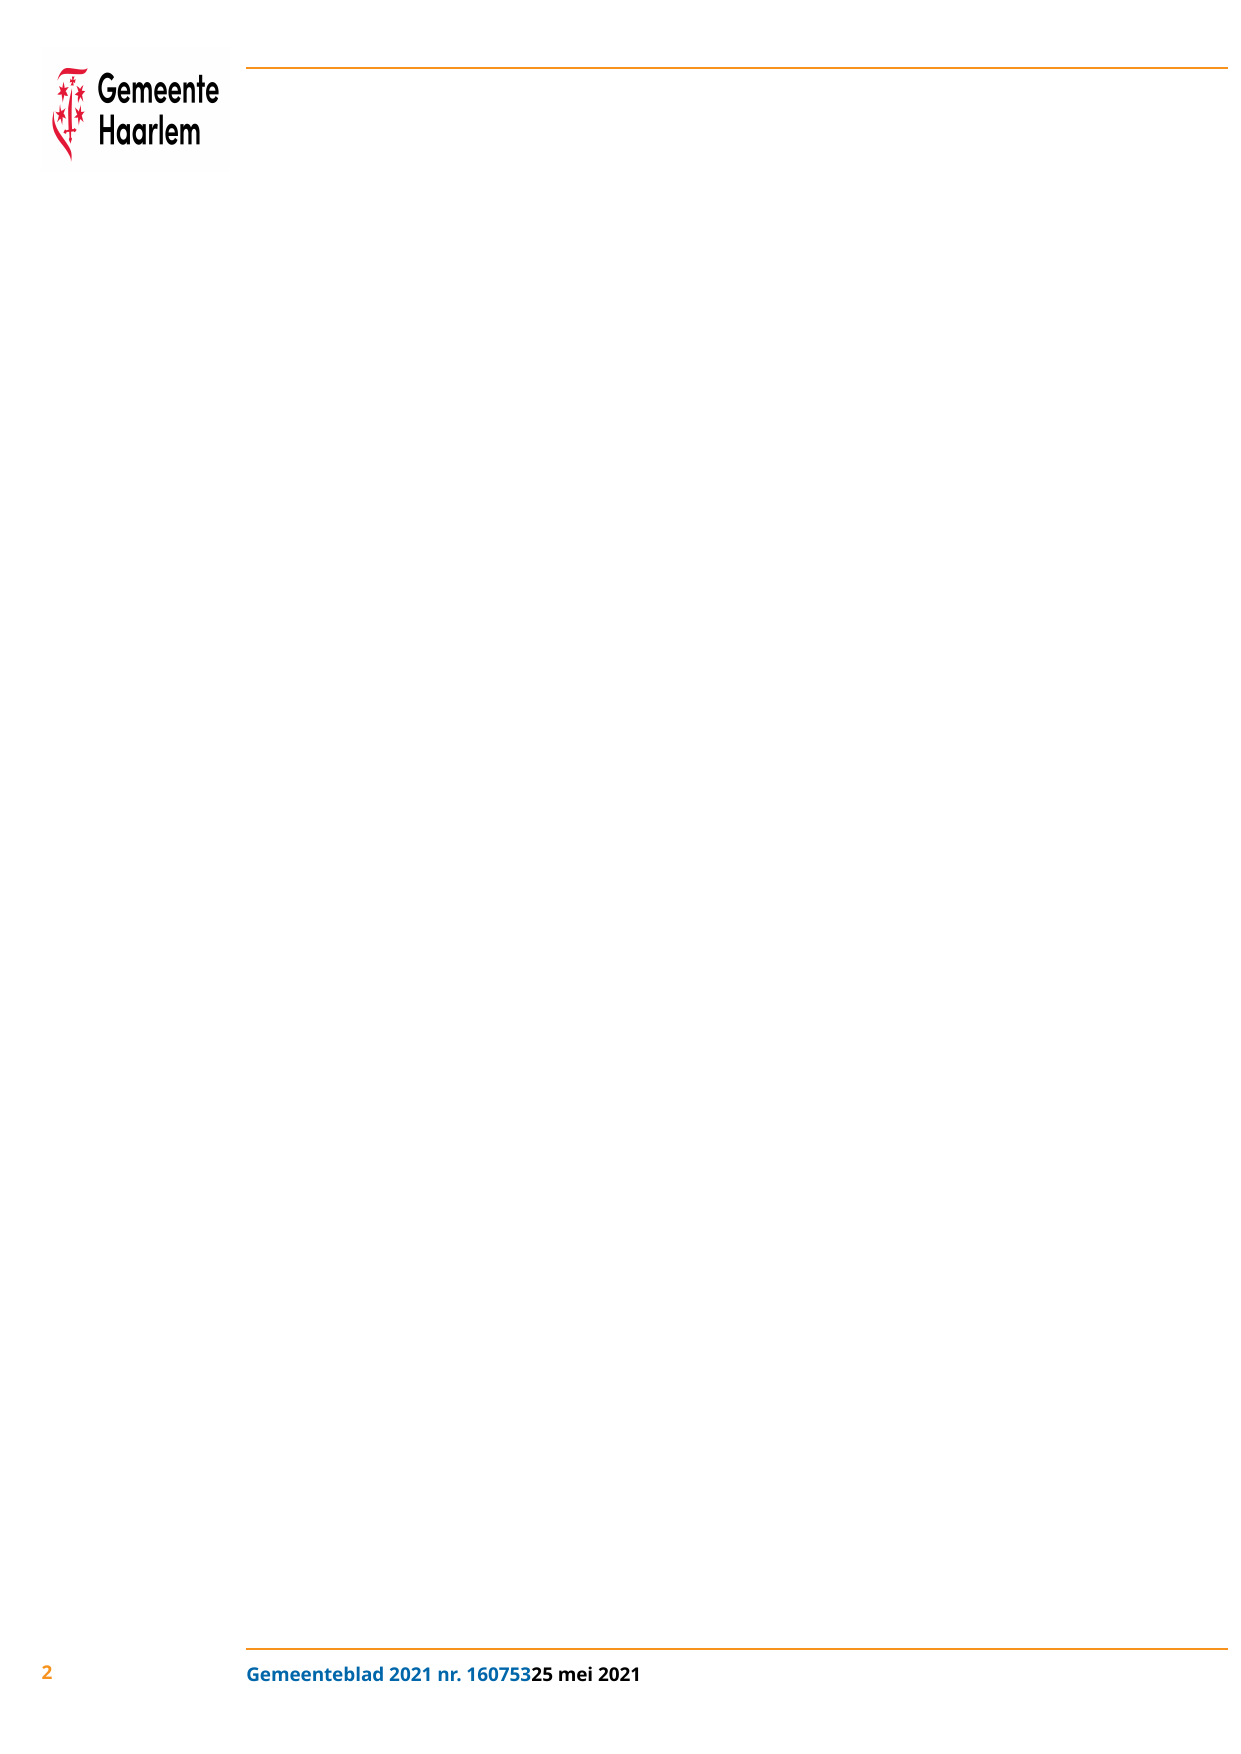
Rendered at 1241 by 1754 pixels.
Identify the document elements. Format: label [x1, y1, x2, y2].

picture [41, 47, 231, 172]
